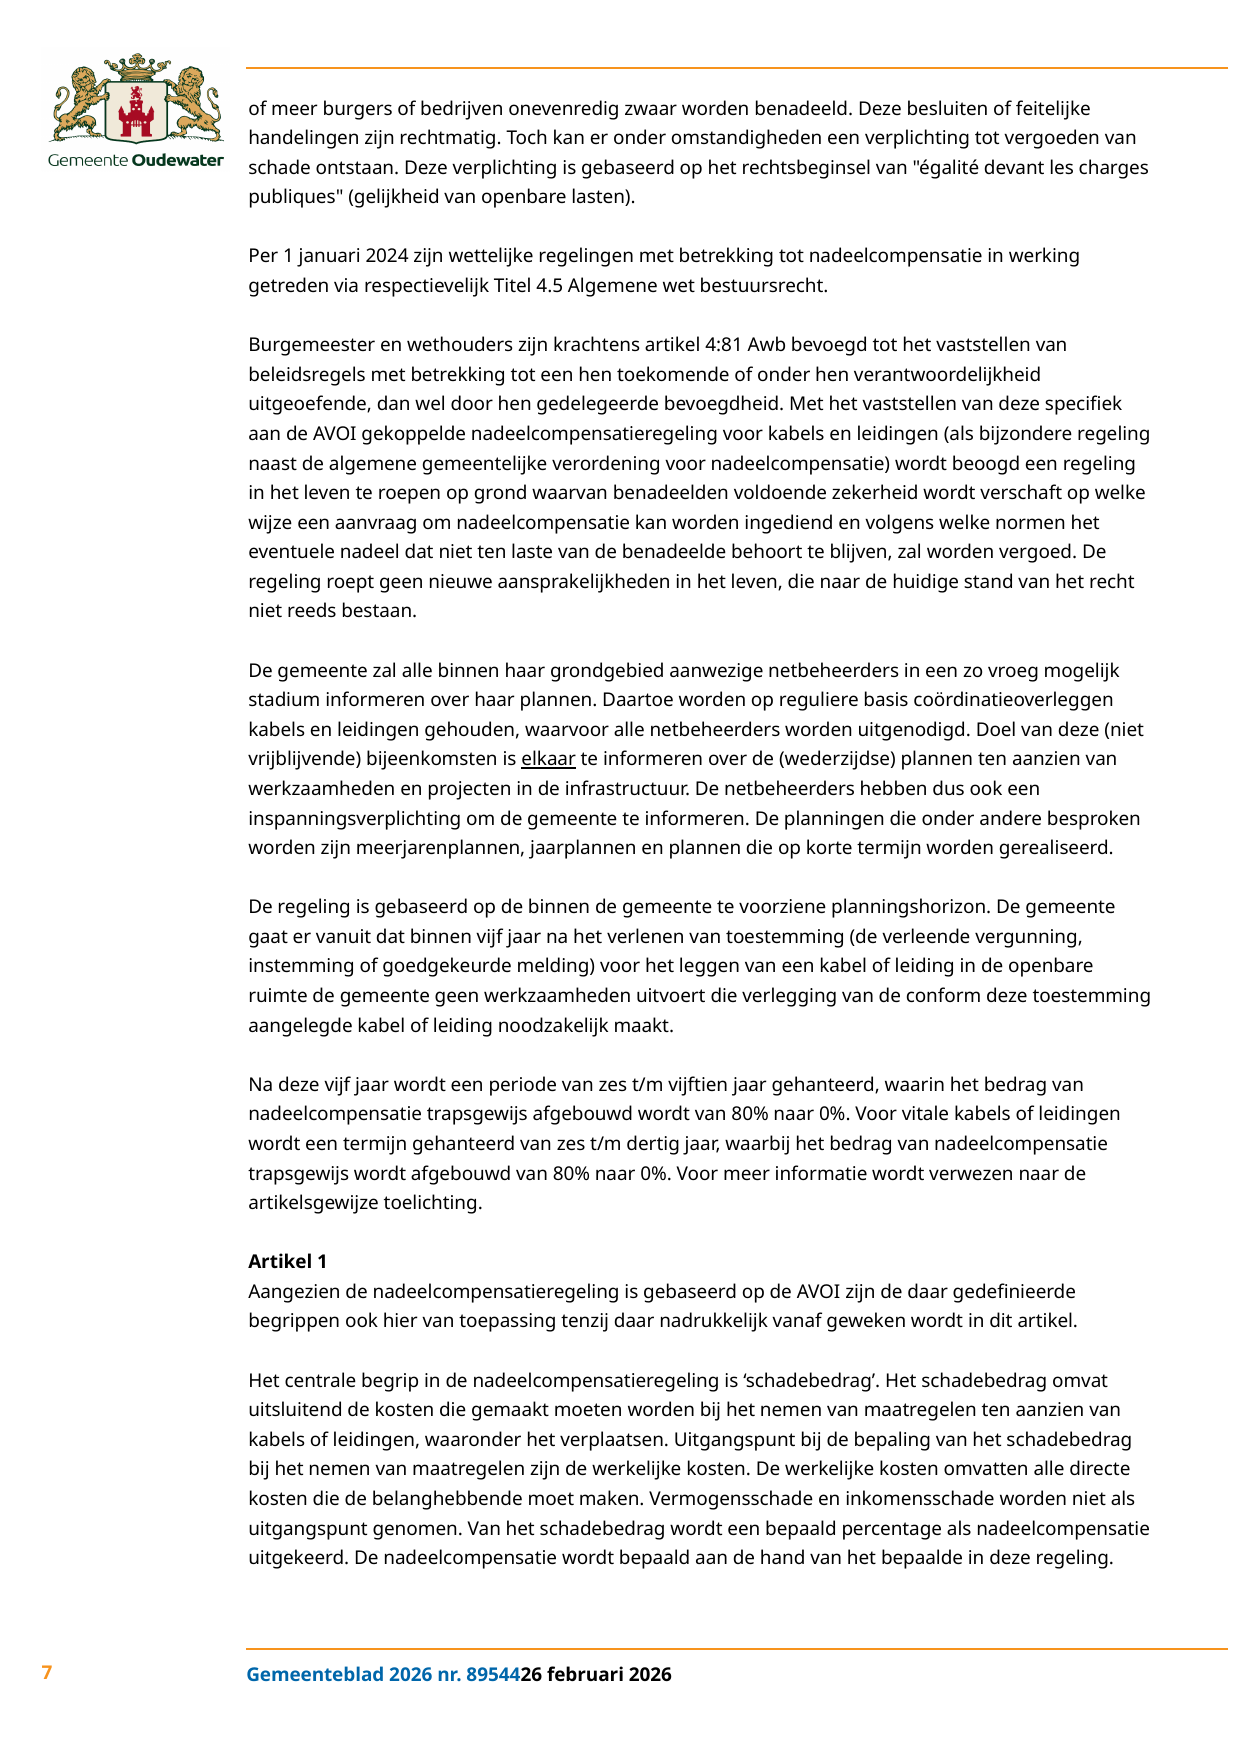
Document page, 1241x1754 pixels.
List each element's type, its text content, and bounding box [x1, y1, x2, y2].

text Aangezien de nadeelcompensatieregeling is gebaseerd op de AVOI zijn de daar gedefinieerde begrippen ook hier van toepassing tenzij daar nadrukkelijk vanaf geweken wordt in dit artikel. [248, 1278, 1152, 1333]
text Per 1 januari 2024 zijn wettelijke regelingen met betrekking tot nadeelcompensatie in werking getreden via respectievelijk Titel 4.5 Algemene wet bestuursrecht. [248, 243, 1152, 298]
text Artikel 1 [248, 1248, 1152, 1274]
text of meer burgers of bedrijven onevenredig zwaar worden benadeeld. Deze besluiten of feitelijke handelingen zijn rechtmatig. Toch kan er onder omstandigheden een verplichting tot vergoeden van schade ontstaan. Deze verplichting is gebaseerd op het rechtsbeginsel van "égalité devant les charges publiques" (gelijkheid van openbare lasten). [248, 95, 1152, 209]
picture [41, 47, 231, 172]
text De regeling is gebaseerd op de binnen de gemeente te voorziene planningshorizon. De gemeente gaat er vanuit dat binnen vijf jaar na het verlenen van toestemming (de verleende vergunning, instemming of goedgekeurde melding) voor het leggen van een kabel of leiding in de openbare ruimte de gemeente geen werkzaamheden uitvoert die verlegging van de conform deze toestemming aangelegde kabel of leiding noodzakelijk maakt. [248, 893, 1152, 1038]
text Na deze vijf jaar wordt een periode van zes t/m vijftien jaar gehanteerd, waarin het bedrag van nadeelcompensatie trapsgewijs afgebouwd wordt van 80% naar 0%. Voor vitale kabels of leidingen wordt een termijn gehanteerd van zes t/m dertig jaar, waarbij het bedrag van nadeelcompensatie trapsgewijs wordt afgebouwd van 80% naar 0%. Voor meer informatie wordt verwezen naar de artikelsgewijze toelichting. [248, 1071, 1152, 1215]
text Burgemeester en wethouders zijn krachtens artikel 4:81 Awb bevoegd tot het vaststellen van beleidsregels met betrekking tot een hen toekomende of onder hen verantwoordelijkheid uitgeoefende, dan wel door hen gedelegeerde bevoegdheid. Met het vaststellen van deze specifiek aan de AVOI gekoppelde nadeelcompensatieregeling voor kabels en leidingen (als bijzondere regeling naast de algemene gemeentelijke verordening voor nadeelcompensatie) wordt beoogd een regeling in het leven te roepen op grond waarvan benadeelden voldoende zekerheid wordt verschaft op welke wijze een aanvraag om nadeelcompensatie kan worden ingediend en volgens welke normen het eventuele nadeel dat niet ten laste van de benadeelde behoort te blijven, zal worden vergoed. De regeling roept geen nieuwe aansprakelijkheden in het leven, die naar de huidige stand van het recht niet reeds bestaan. [248, 331, 1152, 623]
text De gemeente zal alle binnen haar grondgebied aanwezige netbeheerders in een zo vroeg mogelijk stadium informeren over haar plannen. Daartoe worden op reguliere basis coördinatieoverleggen kabels en leidingen gehouden, waarvoor alle netbeheerders worden uitgenodigd. Doel van deze (niet vrijblijvende) bijeenkomsten is elkaar te informeren over de (wederzijdse) plannen ten aanzien van werkzaamheden en projecten in de infrastructuur. De netbeheerders hebben dus ook een inspanningsverplichting om de gemeente te informeren. De planningen die onder andere besproken worden zijn meerjarenplannen, jaarplannen en plannen die op korte termijn worden gerealiseerd. [248, 657, 1152, 860]
text Het centrale begrip in de nadeelcompensatieregeling is ‘schadebedrag’. Het schadebedrag omvat uitsluitend de kosten die gemaakt moeten worden bij het nemen van maatregelen ten aanzien van kabels of leidingen, waaronder het verplaatsen. Uitgangspunt bij de bepaling van het schadebedrag bij het nemen van maatregelen zijn de werkelijke kosten. De werkelijke kosten omvatten alle directe kosten die de belanghebbende moet maken. Vermogensschade en inkomensschade worden niet als uitgangspunt genomen. Van het schadebedrag wordt een bepaald percentage als nadeelcompensatie uitgekeerd. De nadeelcompensatie wordt bepaald aan de hand van het bepaalde in deze regeling. [248, 1367, 1152, 1570]
